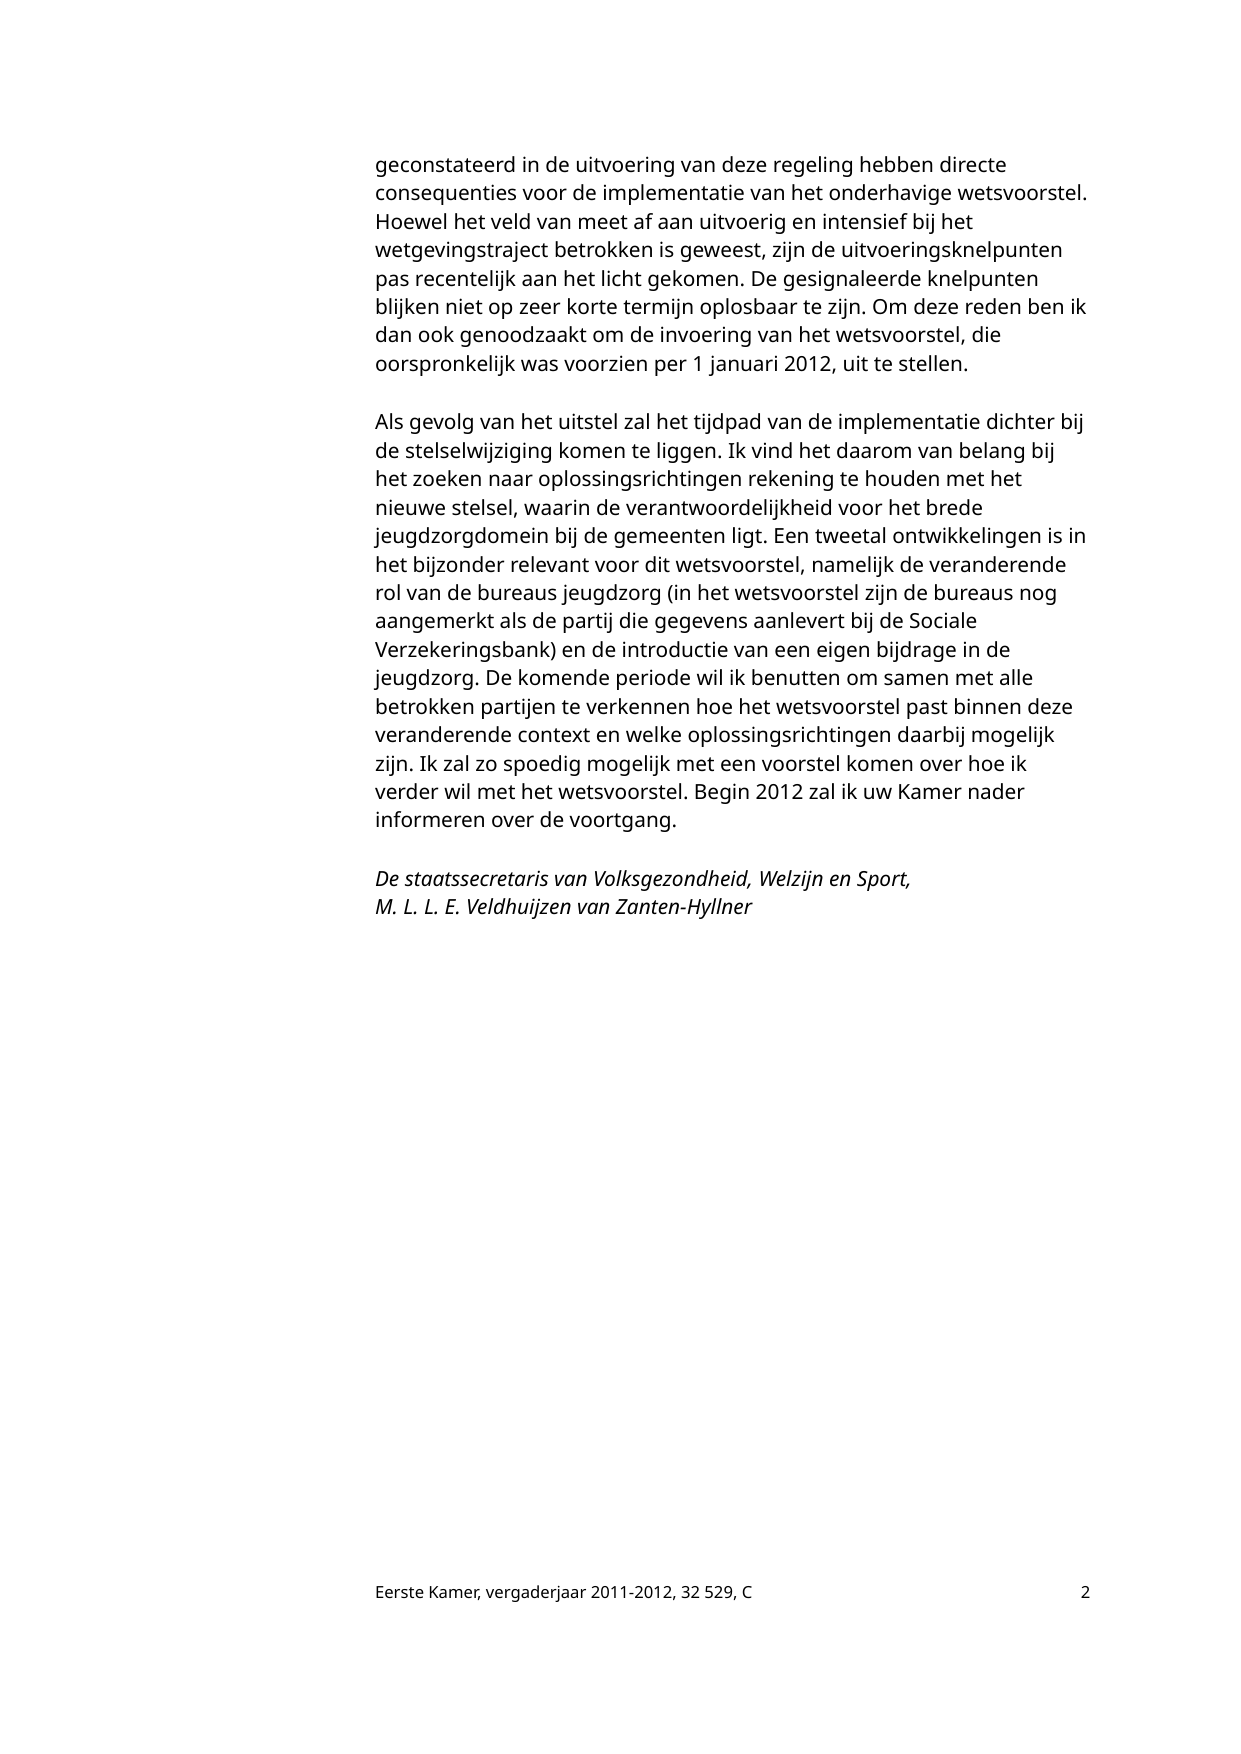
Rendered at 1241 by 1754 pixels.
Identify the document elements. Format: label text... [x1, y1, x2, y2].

text geconstateerd in de uitvoering van deze regeling hebben directe consequenties voor de implementatie van het onderhavige wetsvoorstel. Hoewel het veld van meet af aan uitvoerig en intensief bij het wetgevingstraject betrokken is geweest, zijn de uitvoeringsknelpunten pas recentelijk aan het licht gekomen. De gesignaleerde knelpunten blijken niet op zeer korte termijn oplosbaar te zijn. Om deze reden ben ik dan ook genoodzaakt om de invoering van het wetsvoorstel, die oorspronkelijk was voorzien per 1 januari 2012, uit te stellen. [375, 150, 1090, 377]
text De staatssecretaris van Volksgezondheid, Welzijn en Sport, [375, 864, 1090, 892]
text M. L. L. E. Veldhuijzen van Zanten-Hyllner [375, 892, 1090, 921]
text Als gevolg van het uitstel zal het tijdpad van de implementatie dichter bij de stelselwijziging komen te liggen. Ik vind het daarom van belang bij het zoeken naar oplossingsrichtingen rekening te houden met het nieuwe stelsel, waarin de verantwoordelijkheid voor het brede jeugdzorgdomein bij de gemeenten ligt. Een tweetal ontwikkelingen is in het bijzonder relevant voor dit wetsvoorstel, namelijk de veranderende rol van de bureaus jeugdzorg (in het wetsvoorstel zijn de bureaus nog aangemerkt als de partij die gegevens aanlevert bij de Sociale Verzekeringsbank) en de introductie van een eigen bijdrage in de jeugdzorg. De komende periode wil ik benutten om samen met alle betrokken partijen te verkennen hoe het wetsvoorstel past binnen deze veranderende context en welke oplossingsrichtingen daarbij mogelijk zijn. Ik zal zo spoedig mogelijk met een voorstel komen over hoe ik verder wil met het wetsvoorstel. Begin 2012 zal ik uw Kamer nader informeren over de voortgang. [375, 407, 1090, 834]
text [375, 1479, 1090, 1536]
